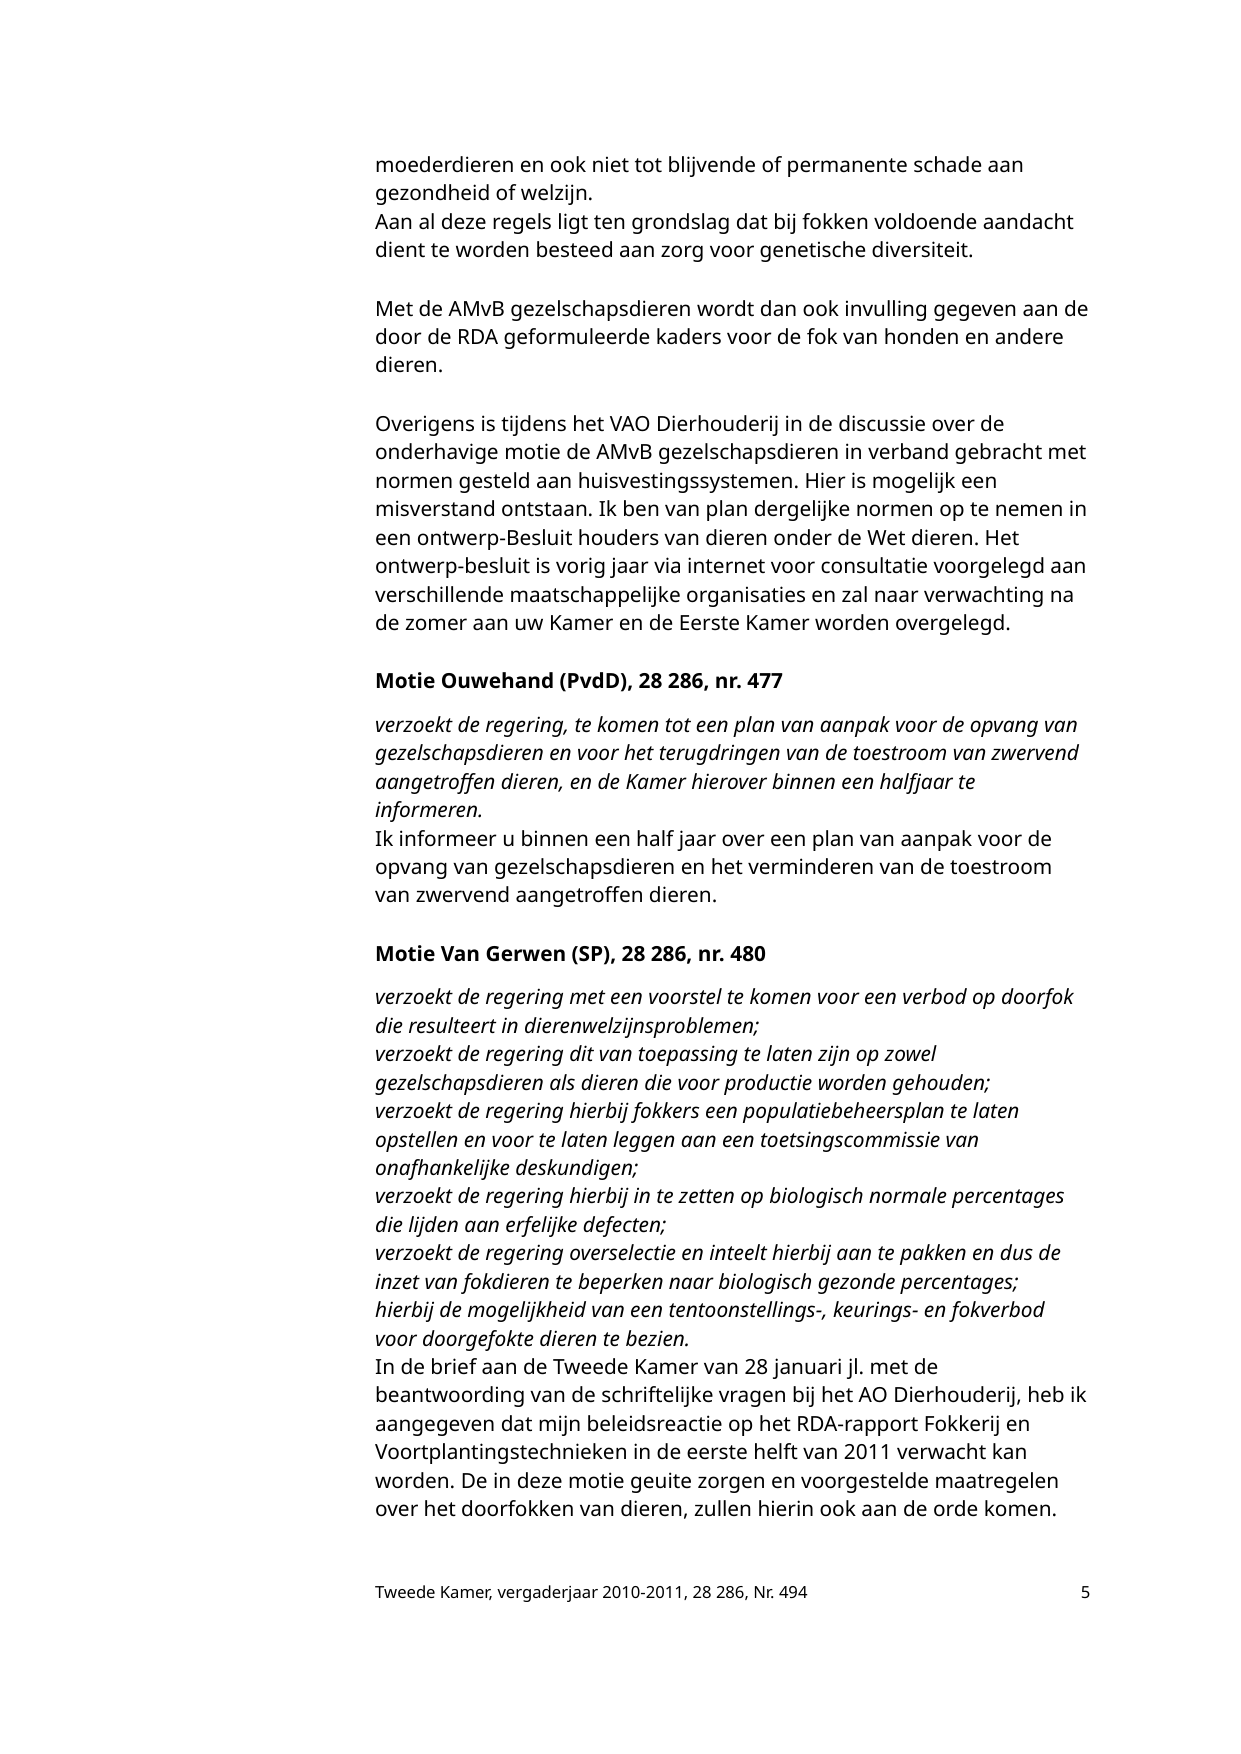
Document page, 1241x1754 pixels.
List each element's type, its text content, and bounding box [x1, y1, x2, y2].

text hierbij de mogelijkheid van een tentoonstellings-, keurings- en fokverbod voor doorgefokte dieren te bezien. [375, 1295, 1090, 1352]
text verzoekt de regering hierbij fokkers een populatiebeheersplan te laten opstellen en voor te laten leggen aan een toetsingscommissie van onafhankelijke deskundigen; [375, 1096, 1090, 1182]
text Aan al deze regels ligt ten grondslag dat bij fokken voldoende aandacht dient te worden besteed aan zorg voor genetische diversiteit. [375, 207, 1090, 264]
text Met de AMvB gezelschapsdieren wordt dan ook invulling gegeven aan de door de RDA geformuleerde kaders voor de fok van honden en andere dieren. [375, 294, 1090, 379]
text moederdieren en ook niet tot blijvende of permanente schade aan gezondheid of welzijn. [375, 150, 1090, 207]
text verzoekt de regering, te komen tot een plan van aanpak voor de opvang van gezelschapsdieren en voor het terugdringen van de toestroom van zwervend aangetroffen dieren, en de Kamer hierover binnen een halfjaar te informeren. [375, 710, 1090, 824]
text verzoekt de regering hierbij in te zetten op biologisch normale percentages die lijden aan erfelijke defecten; [375, 1182, 1090, 1238]
text Ik informeer u binnen een half jaar over een plan van aanpak voor de opvang van gezelschapsdieren en het verminderen van de toestroom van zwervend aangetroffen dieren. [375, 824, 1090, 909]
text Motie Van Gerwen (SP), 28 286, nr. 480 [375, 939, 1090, 967]
text Overigens is tijdens het VAO Dierhouderij in de discussie over de onderhavige motie de AMvB gezelschapsdieren in verband gebracht met normen gesteld aan huisvestingssystemen. Hier is mogelijk een misverstand ontstaan. Ik ben van plan dergelijke normen op te nemen in een ontwerp-Besluit houders van dieren onder de Wet dieren. Het ontwerp-besluit is vorig jaar via internet voor consultatie voorgelegd aan verschillende maatschappelijke organisaties en zal naar verwachting na de zomer aan uw Kamer en de Eerste Kamer worden overgelegd. [375, 409, 1090, 637]
text verzoekt de regering overselectie en inteelt hierbij aan te pakken en dus de inzet van fokdieren te beperken naar biologisch gezonde percentages; [375, 1238, 1090, 1295]
text verzoekt de regering dit van toepassing te laten zijn op zowel gezelschapsdieren als dieren die voor productie worden gehouden; [375, 1039, 1090, 1096]
text verzoekt de regering met een voorstel te komen voor een verbod op doorfok die resulteert in dierenwelzijnsproblemen; [375, 982, 1090, 1039]
text Motie Ouwehand (PvdD), 28 286, nr. 477 [375, 667, 1090, 695]
text In de brief aan de Tweede Kamer van 28 januari jl. met de beantwoording van de schriftelijke vragen bij het AO Dierhouderij, heb ik aangegeven dat mijn beleidsreactie op het RDA-rapport Fokkerij en Voortplantingstechnieken in de eerste helft van 2011 verwacht kan worden. De in deze motie geuite zorgen en voorgestelde maatregelen over het doorfokken van dieren, zullen hierin ook aan de orde komen. [375, 1352, 1090, 1523]
